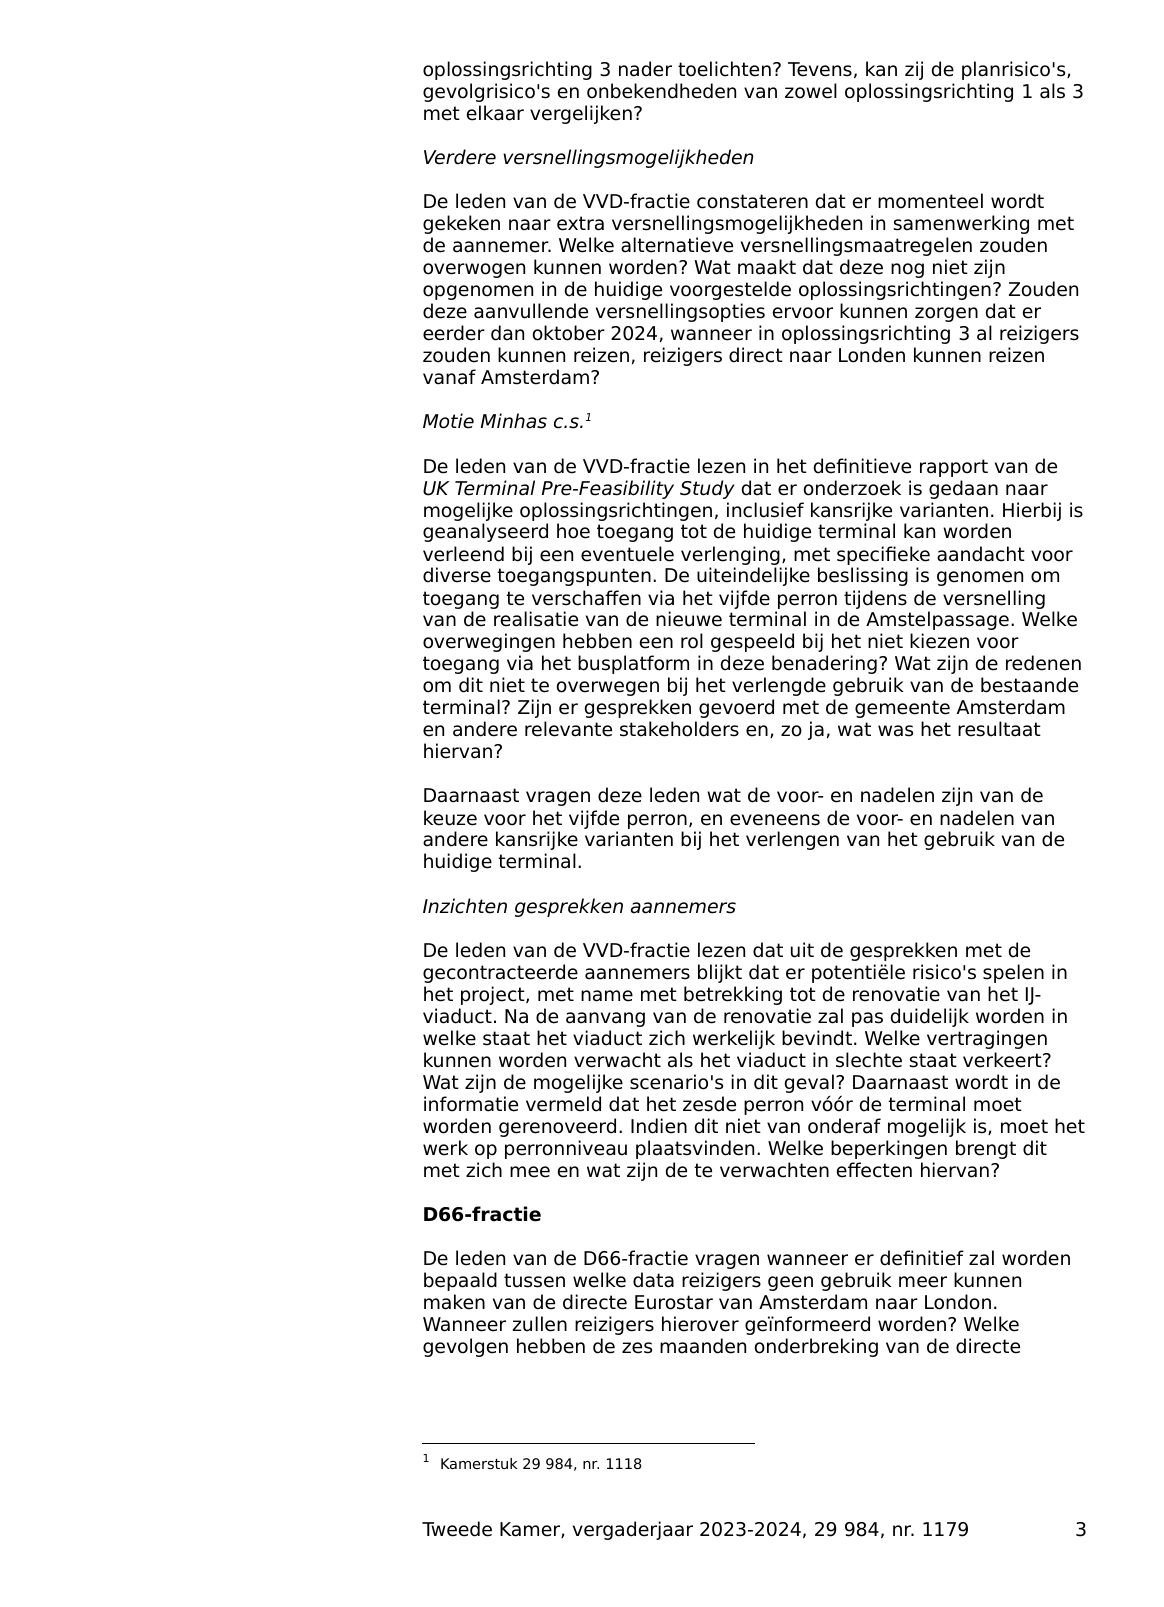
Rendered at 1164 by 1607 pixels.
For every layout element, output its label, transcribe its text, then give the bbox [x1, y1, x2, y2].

subtitle D66-fractie [422, 1204, 1087, 1226]
text oplossingsrichting 3 nader toelichten? Tevens, kan zij de planrisico's, gevolgrisico's en onbekendheden van zowel oplossingsrichting 1 als 3 met elkaar vergelijken? [422, 59, 1087, 125]
text De leden van de D66-fractie vragen wanneer er definitief zal worden bepaald tussen welke data reizigers geen gebruik meer kunnen maken van de directe Eurostar van Amsterdam naar London. Wanneer zullen reizigers hierover geïnformeerd worden? Welke gevolgen hebben de zes maanden onderbreking van de directe [422, 1248, 1087, 1358]
text De leden van de VVD-fractie lezen dat uit de gesprekken met de gecontracteerde aannemers blijkt dat er potentiële risico's spelen in het project, met name met betrekking tot de renovatie van het IJ-viaduct. Na de aanvang van de renovatie zal pas duidelijk worden in welke staat het viaduct zich werkelijk bevindt. Welke vertragingen kunnen worden verwacht als het viaduct in slechte staat verkeert? Wat zijn de mogelijke scenario's in dit geval? Daarnaast wordt in de informatie vermeld dat het zesde perron vóór de terminal moet worden gerenoveerd. Indien dit niet van onderaf mogelijk is, moet het werk op perronniveau plaatsvinden. Welke beperkingen brengt dit met zich mee en wat zijn de te verwachten effecten hiervan? [422, 940, 1087, 1181]
text Daarnaast vragen deze leden wat de voor- en nadelen zijn van de keuze voor het vijfde perron, en eveneens de voor- en nadelen van andere kansrijke varianten bij het verlengen van het gebruik van de huidige terminal. [422, 785, 1087, 873]
text Kamerstuk 29 984, nr. 1118 [422, 1452, 1087, 1474]
subtitle Motie Minhas c.s. [422, 411, 1087, 433]
text De leden van de VVD-fractie constateren dat er momenteel wordt gekeken naar extra versnellingsmogelijkheden in samenwerking met de aannemer. Welke alternatieve versnellingsmaatregelen zouden overwogen kunnen worden? Wat maakt dat deze nog niet zijn opgenomen in de huidige voorgestelde oplossingsrichtingen? Zouden deze aanvullende versnellingsopties ervoor kunnen zorgen dat er eerder dan oktober 2024, wanneer in oplossingsrichting 3 al reizigers zouden kunnen reizen, reizigers direct naar Londen kunnen reizen vanaf Amsterdam? [422, 191, 1087, 389]
text De leden van de VVD-fractie lezen in het definitieve rapport van de UK Terminal Pre-Feasibility Study dat er onderzoek is gedaan naar mogelijke oplossingsrichtingen, inclusief kansrijke varianten. Hierbij is geanalyseerd hoe toegang tot de huidige terminal kan worden verleend bij een eventuele verlenging, met specifieke aandacht voor diverse toegangspunten. De uiteindelijke beslissing is genomen om toegang te verschaffen via het vijfde perron tijdens de versnelling van de realisatie van de nieuwe terminal in de Amstelpassage. Welke overwegingen hebben een rol gespeeld bij het niet kiezen voor toegang via het busplatform in deze benadering? Wat zijn de redenen om dit niet te overwegen bij het verlengde gebruik van de bestaande terminal? Zijn er gesprekken gevoerd met de gemeente Amsterdam en andere relevante stakeholders en, zo ja, wat was het resultaat hiervan? [422, 456, 1087, 763]
subtitle Inzichten gesprekken aannemers [422, 896, 1087, 917]
subtitle Verdere versnellingsmogelijkheden [422, 147, 1087, 169]
